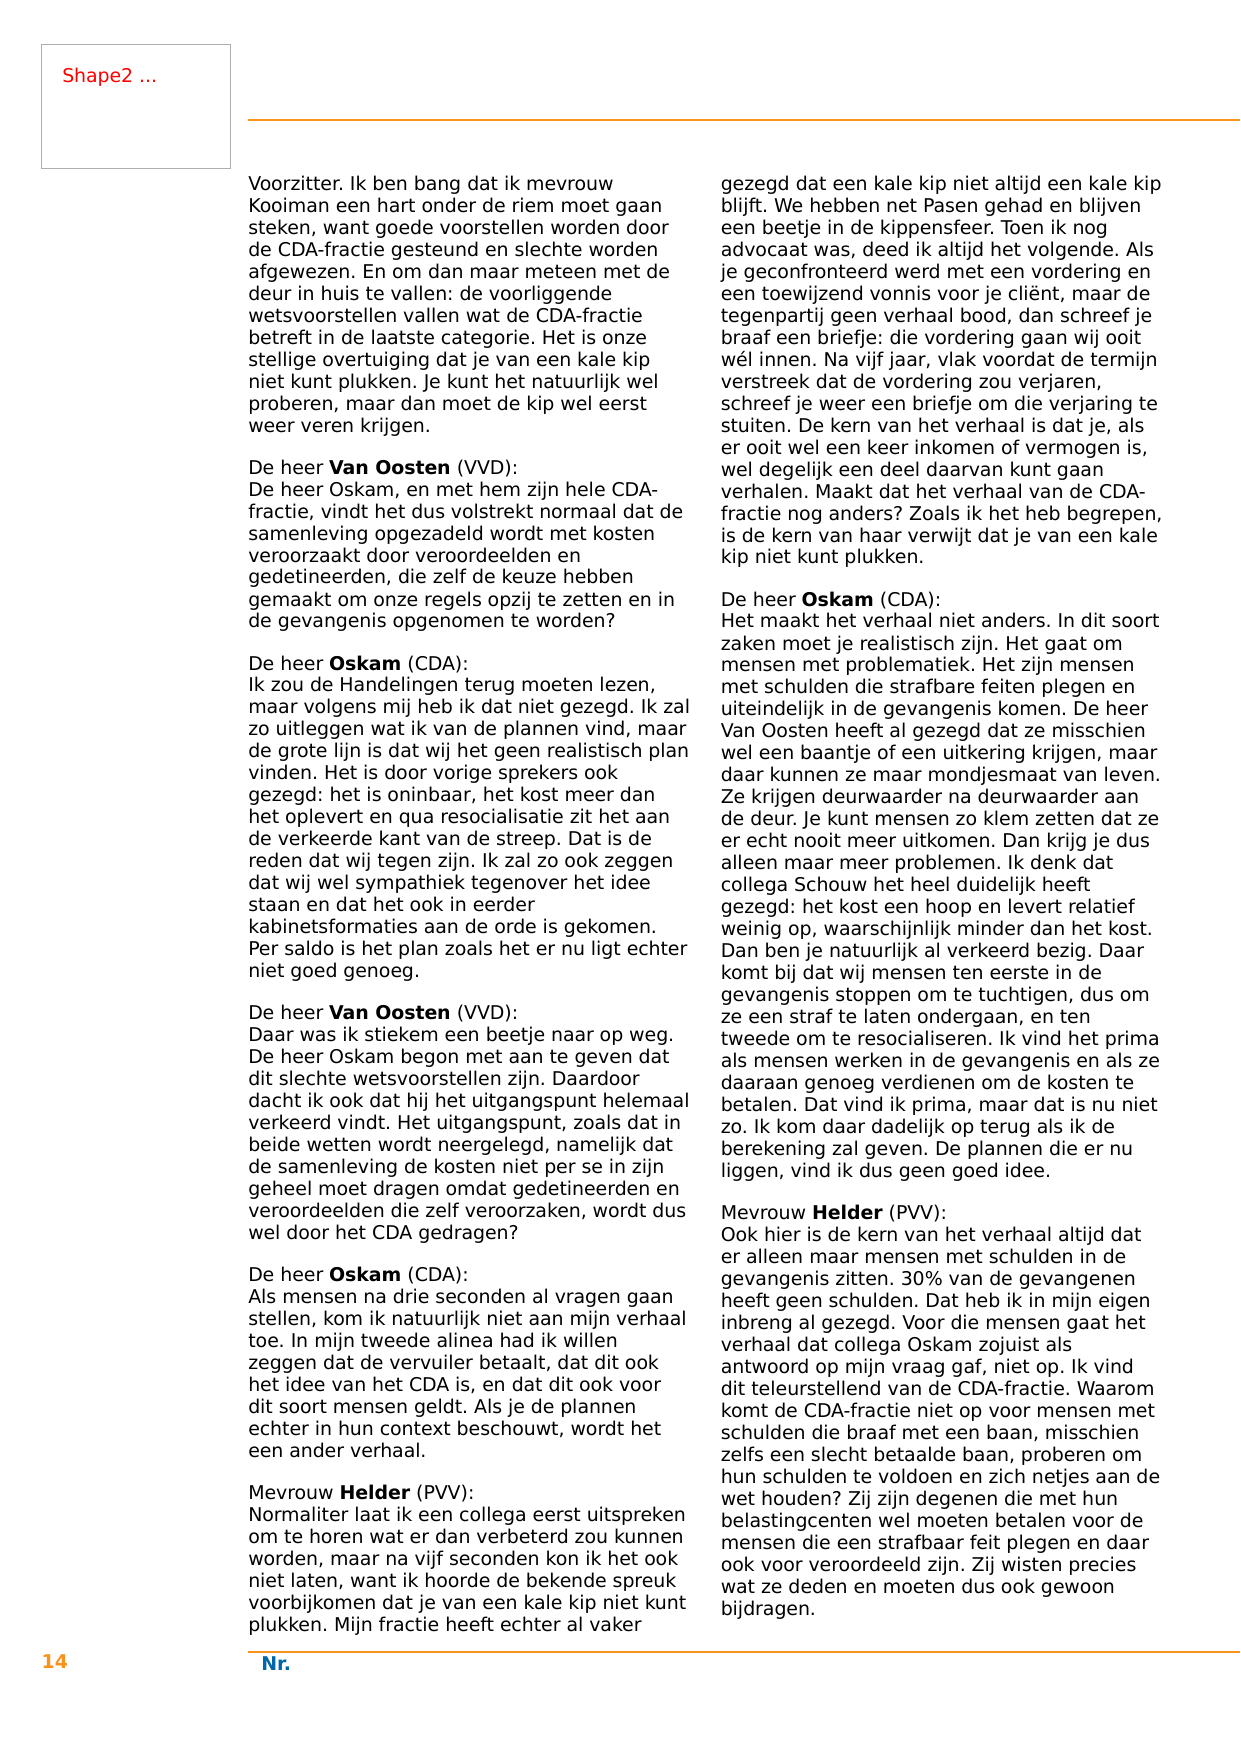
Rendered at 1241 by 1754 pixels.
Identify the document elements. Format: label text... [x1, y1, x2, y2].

text Mevrouw Helder (PVV): [721, 1202, 1163, 1224]
text De heer Van Oosten (VVD): [248, 457, 691, 478]
text Normaliter laat ik een collega eerst uitspreken om te horen wat er dan verbeterd zou kunnen worden, maar na vijf seconden kon ik het ook niet laten, want ik hoorde de bekende spreuk voorbijkomen dat je van een kale kip niet kunt plukken. Mijn fractie heeft echter al vaker [248, 1504, 691, 1636]
text Ook hier is de kern van het verhaal altijd dat er alleen maar mensen met schulden in de gevangenis zitten. 30% van de gevangenen heeft geen schulden. Dat heb ik in mijn eigen inbreng al gezegd. Voor die mensen gaat het verhaal dat collega Oskam zojuist als antwoord op mijn vraag gaf, niet op. Ik vind dit teleurstellend van de CDA-fractie. Waarom komt de CDA-fractie niet op voor mensen met schulden die braaf met een baan, misschien zelfs een slecht betaalde baan, proberen om hun schulden te voldoen en zich netjes aan de wet houden? Zij zijn degenen die met hun belastingcenten wel moeten betalen voor de mensen die een strafbaar feit plegen en daar ook voor veroordeeld zijn. Zij wisten precies wat ze deden en moeten dus ook gewoon bijdragen. [721, 1224, 1163, 1619]
text Daar was ik stiekem een beetje naar op weg. De heer Oskam begon met aan te geven dat dit slechte wetsvoorstellen zijn. Daardoor dacht ik ook dat hij het uitgangspunt helemaal verkeerd vindt. Het uitgangspunt, zoals dat in beide wetten wordt neergelegd, namelijk dat de samenleving de kosten niet per se in zijn geheel moet dragen omdat gedetineerden en veroordeelden die zelf veroorzaken, wordt dus wel door het CDA gedragen? [248, 1024, 691, 1244]
text Ik zou de Handelingen terug moeten lezen, maar volgens mij heb ik dat niet gezegd. Ik zal zo uitleggen wat ik van de plannen vind, maar de grote lijn is dat wij het geen realistisch plan vinden. Het is door vorige sprekers ook gezegd: het is oninbaar, het kost meer dan het oplevert en qua resocialisatie zit het aan de verkeerde kant van de streep. Dat is de reden dat wij tegen zijn. Ik zal zo ook zeggen dat wij wel sympathiek tegenover het idee staan en dat het ook in eerder kabinetsformaties aan de orde is gekomen. Per saldo is het plan zoals het er nu ligt echter niet goed genoeg. [248, 674, 691, 982]
text De heer Oskam (CDA): [248, 1264, 691, 1286]
text De heer Oskam, en met hem zijn hele CDA-fractie, vindt het dus volstrekt normaal dat de samenleving opgezadeld wordt met kosten veroorzaakt door veroordeelden en gedetineerden, die zelf de keuze hebben gemaakt om onze regels opzij te zetten en in de gevangenis opgenomen te worden? [248, 478, 691, 632]
text De heer Oskam (CDA): [721, 588, 1163, 610]
text gezegd dat een kale kip niet altijd een kale kip blijft. We hebben net Pasen gehad en blijven een beetje in de kippensfeer. Toen ik nog advocaat was, deed ik altijd het volgende. Als je geconfronteerd werd met een vordering en een toewijzend vonnis voor je cliënt, maar de tegenpartij geen verhaal bood, dan schreef je braaf een briefje: die vordering gaan wij ooit wél innen. Na vijf jaar, vlak voordat de termijn verstreek dat de vordering zou verjaren, schreef je weer een briefje om die verjaring te stuiten. De kern van het verhaal is dat je, als er ooit wel een keer inkomen of vermogen is, wel degelijk een deel daarvan kunt gaan verhalen. Maakt dat het verhaal van de CDA-fractie nog anders? Zoals ik het heb begrepen, is de kern van haar verwijt dat je van een kale kip niet kunt plukken. [721, 173, 1163, 568]
text De heer Van Oosten (VVD): [248, 1002, 691, 1024]
text Als mensen na drie seconden al vragen gaan stellen, kom ik natuurlijk niet aan mijn verhaal toe. In mijn tweede alinea had ik willen zeggen dat de vervuiler betaalt, dat dit ook het idee van het CDA is, en dat dit ook voor dit soort mensen geldt. Als je de plannen echter in hun context beschouwt, wordt het een ander verhaal. [248, 1286, 691, 1462]
text De heer Oskam (CDA): [248, 652, 691, 674]
text Mevrouw Helder (PVV): [248, 1482, 691, 1504]
text Voorzitter. Ik ben bang dat ik mevrouw Kooiman een hart onder de riem moet gaan steken, want goede voorstellen worden door de CDA-fractie gesteund en slechte worden afgewezen. En om dan maar meteen met de deur in huis te vallen: de voorliggende wetsvoorstellen vallen wat de CDA-fractie betreft in de laatste categorie. Het is onze stellige overtuiging dat je van een kale kip niet kunt plukken. Je kunt het natuurlijk wel proberen, maar dan moet de kip wel eerst weer veren krijgen. [248, 173, 691, 437]
text Het maakt het verhaal niet anders. In dit soort zaken moet je realistisch zijn. Het gaat om mensen met problematiek. Het zijn mensen met schulden die strafbare feiten plegen en uiteindelijk in de gevangenis komen. De heer Van Oosten heeft al gezegd dat ze misschien wel een baantje of een uitkering krijgen, maar daar kunnen ze maar mondjesmaat van leven. Ze krijgen deurwaarder na deurwaarder aan de deur. Je kunt mensen zo klem zetten dat ze er echt nooit meer uitkomen. Dan krijg je dus alleen maar meer problemen. Ik denk dat collega Schouw het heel duidelijk heeft gezegd: het kost een hoop en levert relatief weinig op, waarschijnlijk minder dan het kost. Dan ben je natuurlijk al verkeerd bezig. Daar komt bij dat wij mensen ten eerste in de gevangenis stoppen om te tuchtigen, dus om ze een straf te laten ondergaan, en ten tweede om te resocialiseren. Ik vind het prima als mensen werken in de gevangenis en als ze daaraan genoeg verdienen om de kosten te betalen. Dat vind ik prima, maar dat is nu niet zo. Ik kom daar dadelijk op terug als ik de berekening zal geven. De plannen die er nu liggen, vind ik dus geen goed idee. [721, 610, 1163, 1182]
